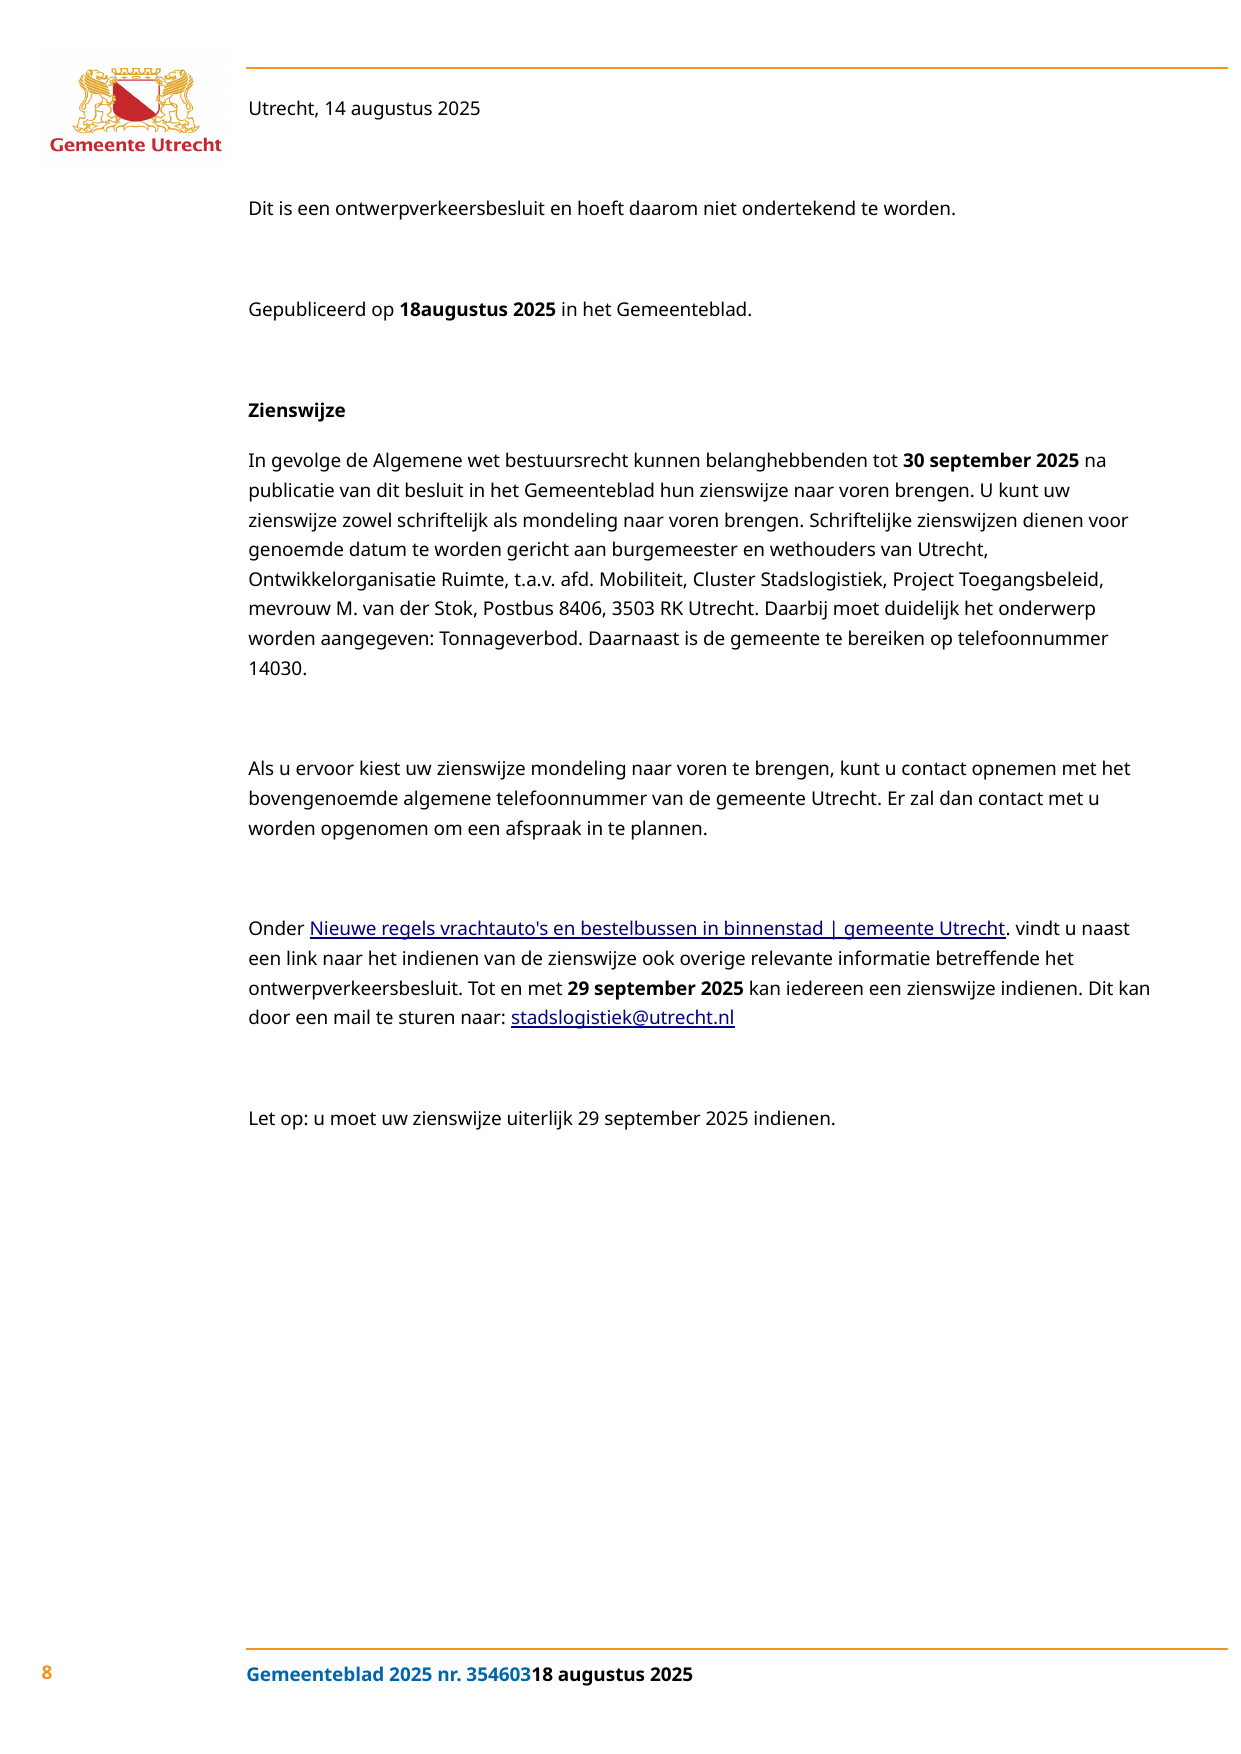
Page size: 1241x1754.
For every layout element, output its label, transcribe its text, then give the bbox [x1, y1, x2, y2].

text Let op: u moet uw zienswijze uiterlijk 29 september 2025 indienen. [248, 1105, 1152, 1131]
text Gepubliceerd op 18augustus 2025 in het Gemeenteblad. [248, 296, 1152, 322]
text Zienswijze [248, 397, 1152, 423]
text Dit is een ontwerpverkeersbesluit en hoeft daarom niet ondertekend te worden. [248, 196, 1152, 221]
text Onder Nieuwe regels vrachtauto's en bestelbussen in binnenstad | gemeente Utrecht. vindt u naast een link naar het indienen van de zienswijze ook overige relevante informatie betreffende het ontwerpverkeersbesluit. Tot en met 29 september 2025 kan iedereen een zienswijze indienen. Dit kan door een mail te sturen naar: stadslogistiek@utrecht.nl [248, 916, 1152, 1030]
text Als u ervoor kiest uw zienswijze mondeling naar voren te brengen, kunt u contact opnemen met het bovengenoemde algemene telefoonnummer van de gemeente Utrecht. Er zal dan contact met u worden opgenomen om een afspraak in te plannen. [248, 756, 1152, 841]
text Utrecht, 14 augustus 2025 [248, 95, 1152, 121]
picture [41, 47, 231, 172]
text In gevolge de Algemene wet bestuursrecht kunnen belanghebbenden tot 30 september 2025 na publicatie van dit besluit in het Gemeenteblad hun zienswijze naar voren brengen. U kunt uw zienswijze zowel schriftelijk als mondeling naar voren brengen. Schriftelijke zienswijzen dienen voor genoemde datum te worden gericht aan burgemeester en wethouders van Utrecht, Ontwikkelorganisatie Ruimte, t.a.v. afd. Mobiliteit, Cluster Stadslogistiek, Project Toegangsbeleid, mevrouw M. van der Stok, Postbus 8406, 3503 RK Utrecht. Daarbij moet duidelijk het onderwerp worden aangegeven: Tonnageverbod. Daarnaast is de gemeente te bereiken op telefoonnummer 14030. [248, 448, 1152, 681]
